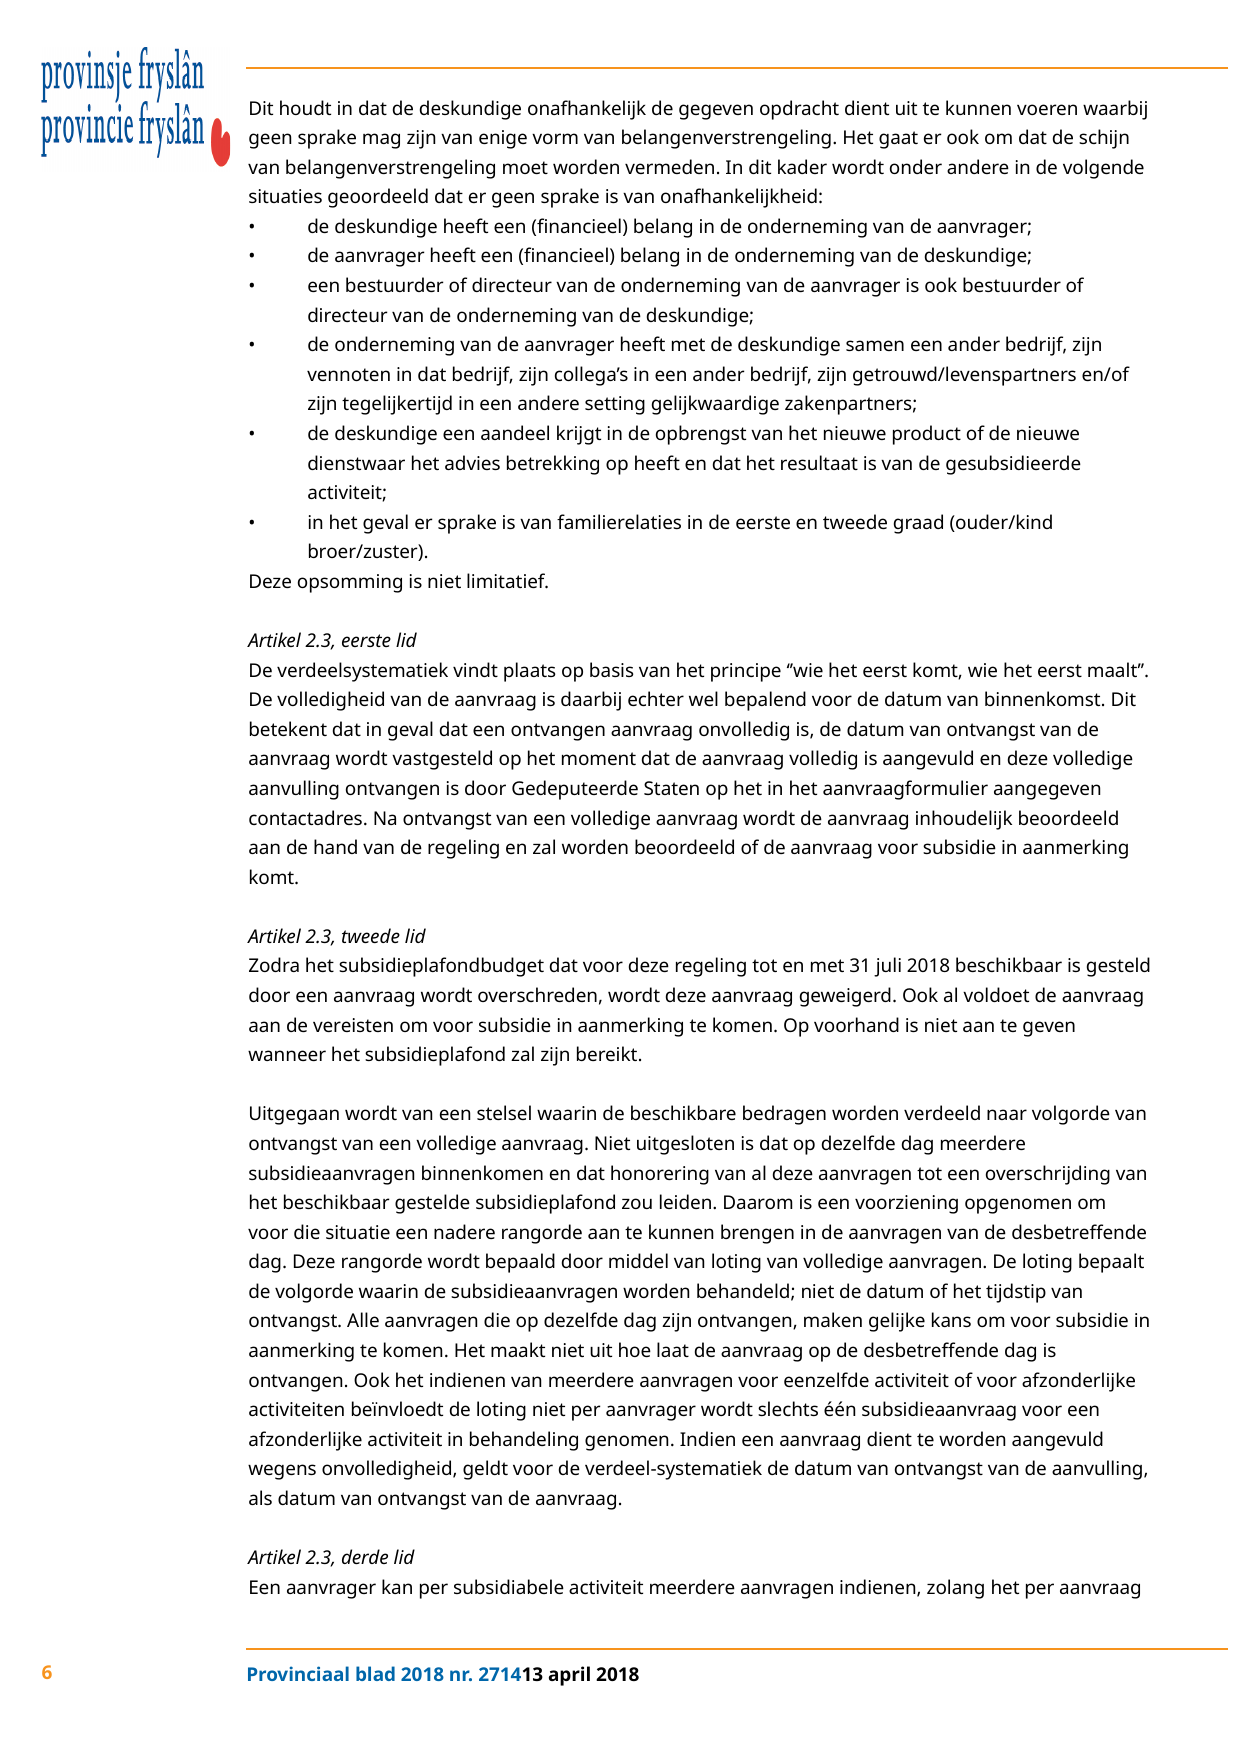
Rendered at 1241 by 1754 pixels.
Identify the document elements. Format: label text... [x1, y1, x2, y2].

picture [41, 47, 231, 172]
text Dit houdt in dat de deskundige onafhankelijk de gegeven opdracht dient uit te kunnen voeren waarbij geen sprake mag zijn van enige vorm van belangenverstrengeling. Het gaat er ook om dat de schijn van belangenverstrengeling moet worden vermeden. In dit kader wordt onder andere in de volgende situaties geoordeeld dat er geen sprake is van onafhankelijkheid: [248, 95, 1152, 209]
text Een aanvrager kan per subsidiabele activiteit meerdere aanvragen indienen, zolang het per aanvraag [248, 1574, 1152, 1600]
list de deskundige heeft een (financieel) belang in de onderneming van de aanvrager; [248, 213, 1152, 239]
text Zodra het subsidieplafondbudget dat voor deze regeling tot en met 31 juli 2018 beschikbaar is gesteld door een aanvraag wordt overschreden, wordt deze aanvraag geweigerd. Ook al voldoet de aanvraag aan de vereisten om voor subsidie in aanmerking te komen. Op voorhand is niet aan te geven wanneer het subsidieplafond zal zijn bereikt. [248, 953, 1152, 1067]
list in het geval er sprake is van familierelaties in de eerste en tweede graad (ouder/kind broer/zuster). [248, 509, 1152, 564]
text Artikel 2.3, derde lid [248, 1544, 1152, 1570]
list een bestuurder of directeur van de onderneming van de aanvrager is ook bestuurder of directeur van de onderneming van de deskundige; [248, 272, 1152, 328]
text Deze opsomming is niet limitatief. [248, 568, 1152, 594]
list de deskundige een aandeel krijgt in de opbrengst van het nieuwe product of de nieuwe dienstwaar het advies betrekking op heeft en dat het resultaat is van de gesubsidieerde activiteit; [248, 420, 1152, 505]
list de onderneming van de aanvrager heeft met de deskundige samen een ander bedrijf, zijn vennoten in dat bedrijf, zijn collega’s in een ander bedrijf, zijn getrouwd/levenspartners en/of zijn tegelijkertijd in een andere setting gelijkwaardige zakenpartners; [248, 331, 1152, 416]
list de aanvrager heeft een (financieel) belang in de onderneming van de deskundige; [248, 243, 1152, 268]
text Artikel 2.3, eerste lid [248, 627, 1152, 653]
text Artikel 2.3, tweede lid [248, 923, 1152, 949]
text Uitgegaan wordt van een stelsel waarin de beschikbare bedragen worden verdeeld naar volgorde van ontvangst van een volledige aanvraag. Niet uitgesloten is dat op dezelfde dag meerdere subsidieaanvragen binnenkomen en dat honorering van al deze aanvragen tot een overschrijding van het beschikbaar gestelde subsidieplafond zou leiden. Daarom is een voorziening opgenomen om voor die situatie een nadere rangorde aan te kunnen brengen in de aanvragen van de desbetreffende dag. Deze rangorde wordt bepaald door middel van loting van volledige aanvragen. De loting bepaalt de volgorde waarin de subsidieaanvragen worden behandeld; niet de datum of het tijdstip van ontvangst. Alle aanvragen die op dezelfde dag zijn ontvangen, maken gelijke kans om voor subsidie in aanmerking te komen. Het maakt niet uit hoe laat de aanvraag op de desbetreffende dag is ontvangen. Ook het indienen van meerdere aanvragen voor eenzelfde activiteit of voor afzonderlijke activiteiten beïnvloedt de loting niet per aanvrager wordt slechts één subsidieaanvraag voor een afzonderlijke activiteit in behandeling genomen. Indien een aanvraag dient te worden aangevuld wegens onvolledigheid, geldt voor de verdeel-systematiek de datum van ontvangst van de aanvulling, als datum van ontvangst van de aanvraag. [248, 1101, 1152, 1511]
text De verdeelsystematiek vindt plaats op basis van het principe ‘’wie het eerst komt, wie het eerst maalt’’. De volledigheid van de aanvraag is daarbij echter wel bepalend voor de datum van binnenkomst. Dit betekent dat in geval dat een ontvangen aanvraag onvolledig is, de datum van ontvangst van de aanvraag wordt vastgesteld op het moment dat de aanvraag volledig is aangevuld en deze volledige aanvulling ontvangen is door Gedeputeerde Staten op het in het aanvraagformulier aangegeven contactadres. Na ontvangst van een volledige aanvraag wordt de aanvraag inhoudelijk beoordeeld aan de hand van de regeling en zal worden beoordeeld of de aanvraag voor subsidie in aanmerking komt. [248, 657, 1152, 890]
